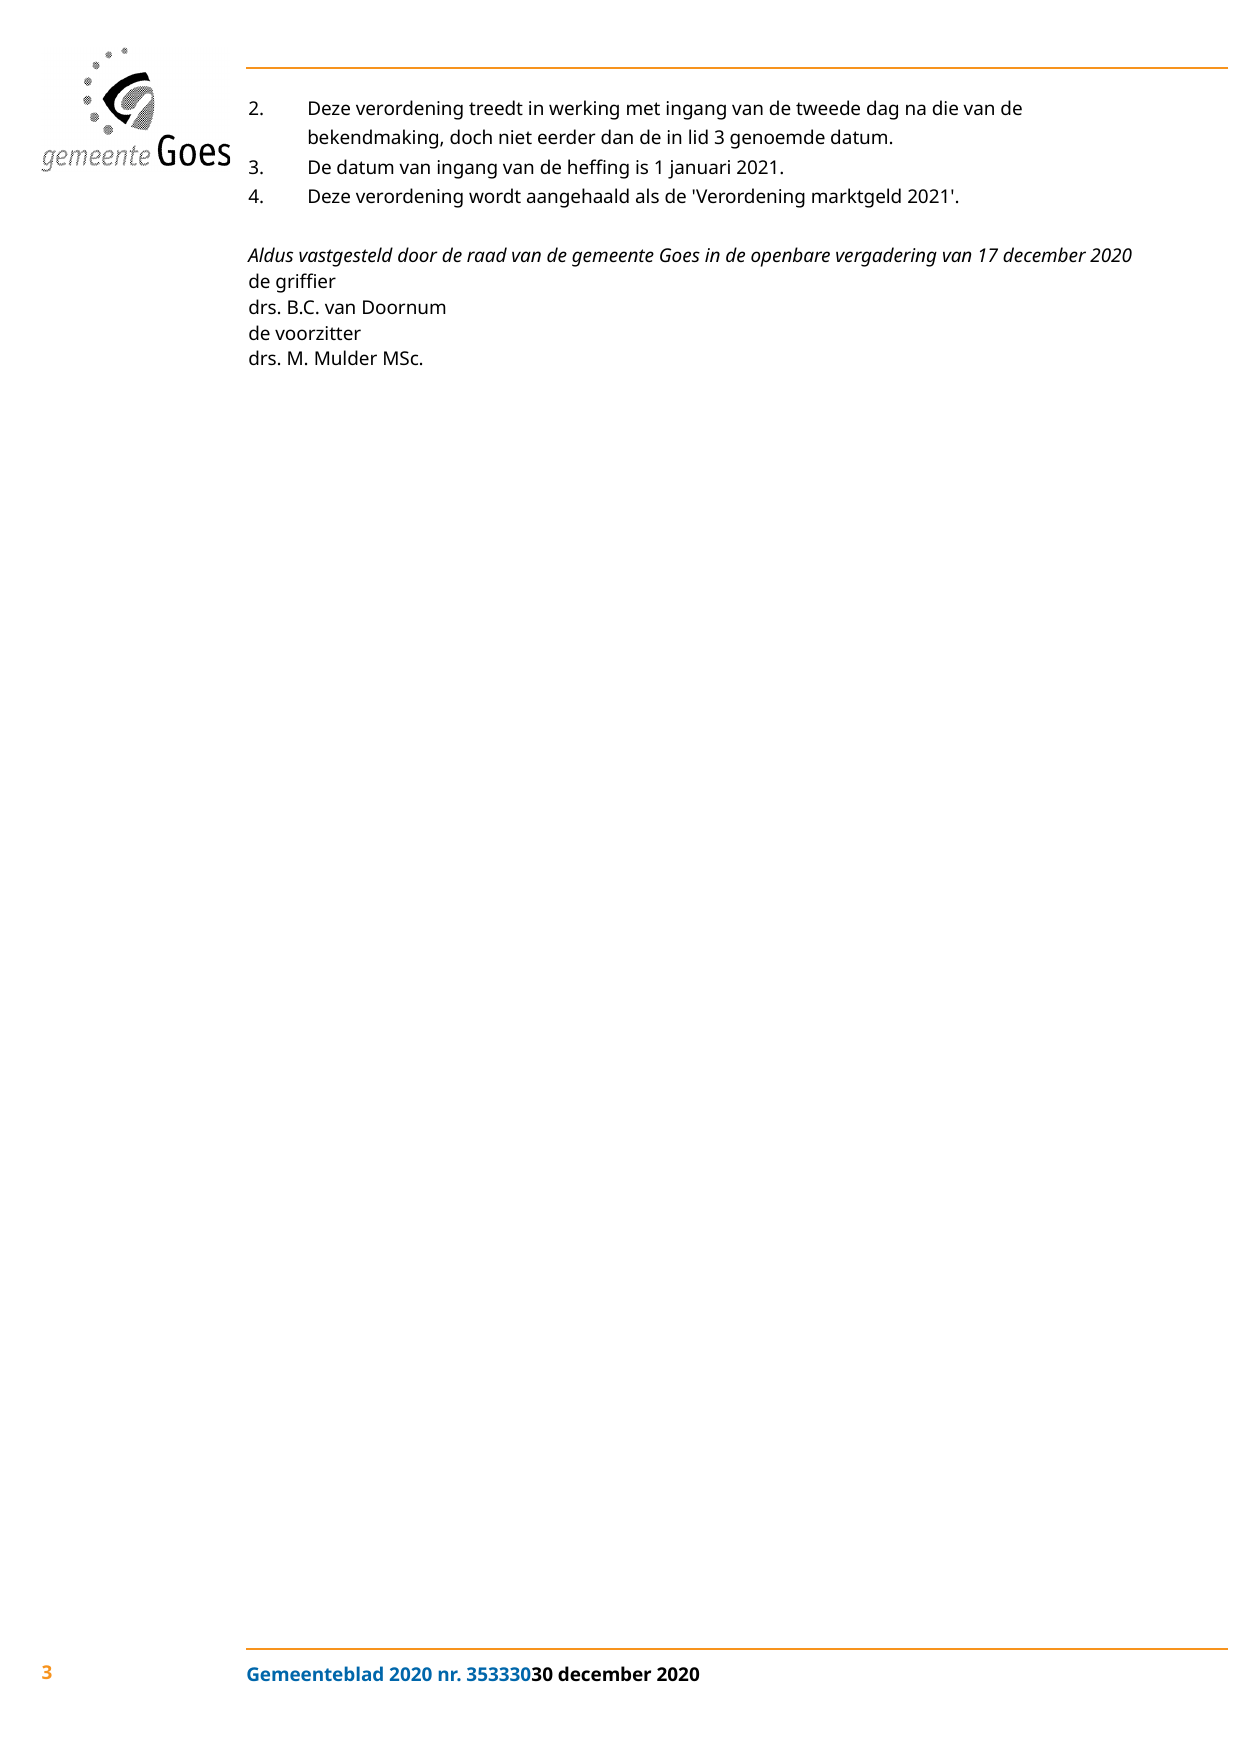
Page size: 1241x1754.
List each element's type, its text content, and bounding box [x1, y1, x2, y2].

text drs. M. Mulder MSc. [248, 346, 1152, 371]
text drs. B.C. van Doornum [248, 294, 1152, 320]
list Deze verordening wordt aangehaald als de 'Verordening marktgeld 2021'. [248, 183, 1152, 209]
text Aldus vastgesteld door de raad van de gemeente Goes in de openbare vergadering van 17 december 2020 [248, 243, 1152, 268]
text de griffier [248, 268, 1152, 294]
picture [41, 47, 231, 172]
text de voorzitter [248, 320, 1152, 346]
list Deze verordening treedt in werking met ingang van de tweede dag na die van de bekendmaking, doch niet eerder dan de in lid 3 genoemde datum. [248, 95, 1152, 150]
list De datum van ingang van de heffing is 1 januari 2021. [248, 154, 1152, 180]
